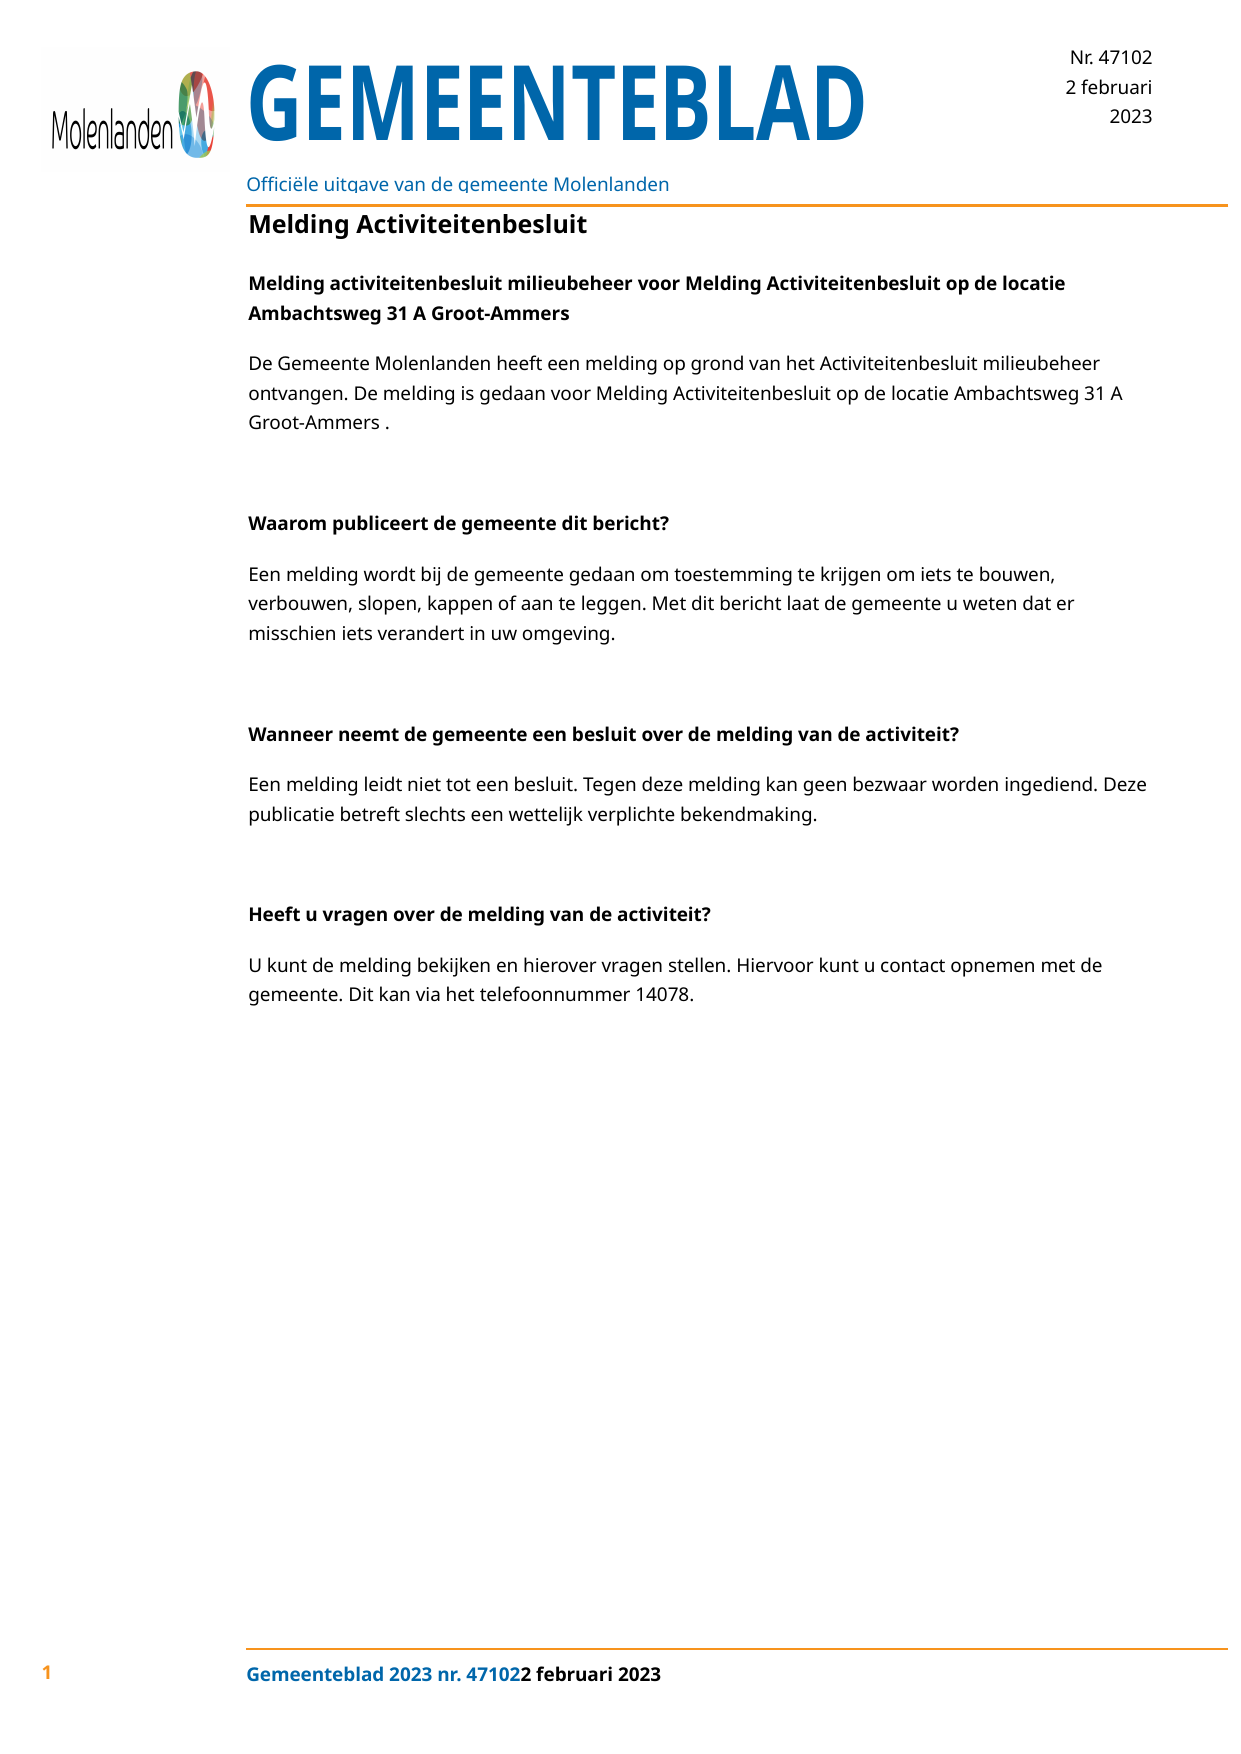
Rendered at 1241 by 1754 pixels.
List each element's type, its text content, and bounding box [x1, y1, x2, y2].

text Een melding wordt bij de gemeente gedaan om toestemming te krijgen om iets te bouwen, verbouwen, slopen, kappen of aan te leggen. Met dit bericht laat de gemeente u weten dat er misschien iets verandert in uw omgeving. [248, 561, 1152, 646]
text Heeft u vragen over de melding van de activiteit? [248, 902, 1152, 927]
text Melding activiteitenbesluit milieubeheer voor Melding Activiteitenbesluit op de locatie Ambachtsweg 31 A Groot-Ammers [248, 270, 1152, 326]
text De Gemeente Molenlanden heeft een melding op grond van het Activiteitenbesluit milieubeheer ontvangen. De melding is gedaan voor Melding Activiteitenbesluit op de locatie Ambachtsweg 31 A Groot-Ammers . [248, 350, 1152, 435]
text Melding Activiteitenbesluit [248, 207, 1152, 241]
text Wanneer neemt de gemeente een besluit over de melding van de activiteit? [248, 721, 1152, 746]
text U kunt de melding bekijken en hierover vragen stellen. Hiervoor kunt u contact opnemen met de gemeente. Dit kan via het telefoonnummer 14078. [248, 952, 1152, 1007]
text Waarom publiceert de gemeente dit bericht? [248, 510, 1152, 536]
text Een melding leidt niet tot een besluit. Tegen deze melding kan geen bezwaar worden ingediend. Deze publicatie betreft slechts een wettelijk verplichte bekendmaking. [248, 771, 1152, 826]
picture [41, 47, 231, 172]
